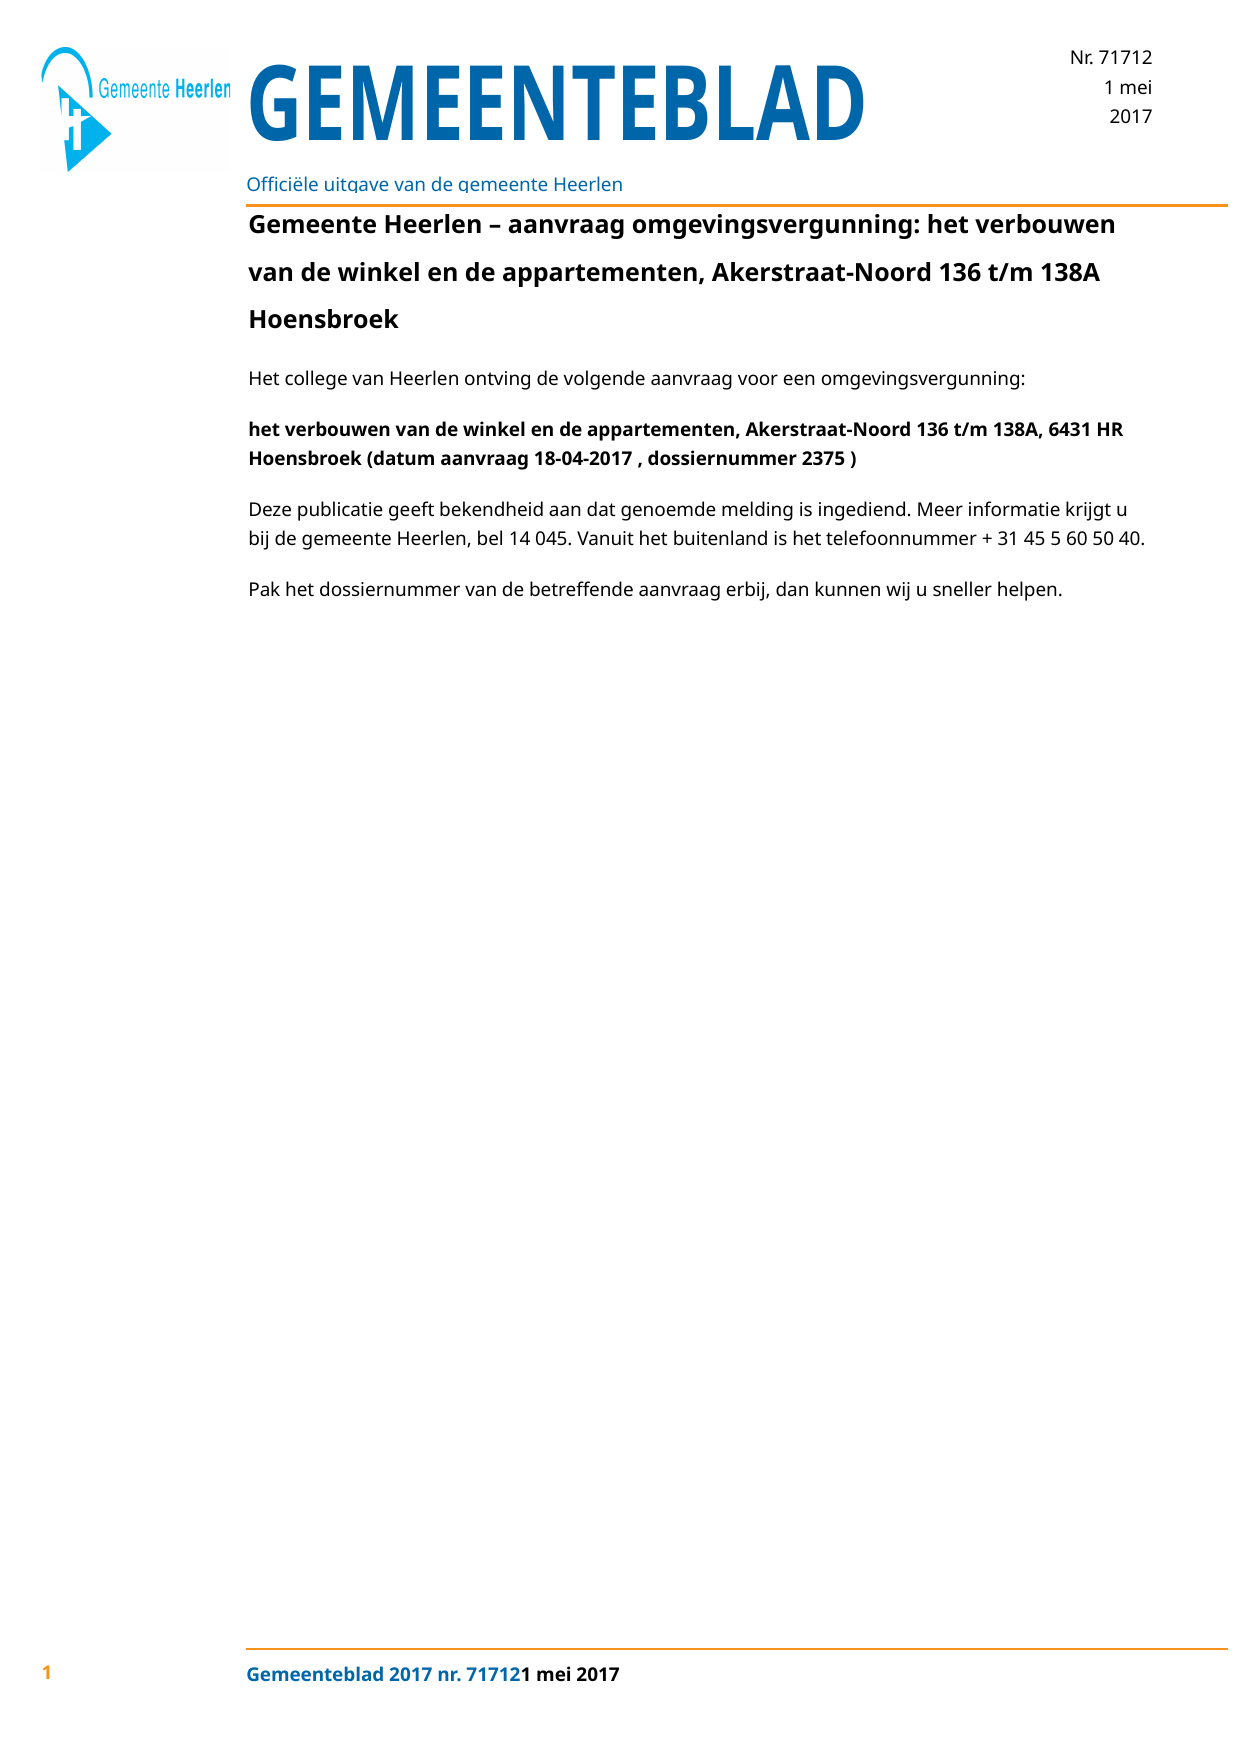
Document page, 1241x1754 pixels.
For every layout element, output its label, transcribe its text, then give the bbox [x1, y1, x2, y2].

text Het college van Heerlen ontving de volgende aanvraag voor een omgevingsvergunning: [248, 366, 1152, 391]
text het verbouwen van de winkel en de appartementen, Akerstraat-Noord 136 t/m 138A, 6431 HR Hoensbroek (datum aanvraag 18-04-2017 , dossiernummer 2375 ) [248, 416, 1152, 471]
picture [41, 47, 231, 172]
text Pak het dossiernummer van de betreffende aanvraag erbij, dan kunnen wij u sneller helpen. [248, 576, 1152, 602]
text Deze publicatie geeft bekendheid aan dat genoemde melding is ingediend. Meer informatie krijgt u bij de gemeente Heerlen, bel 14 045. Vanuit het buitenland is het telefoonnummer + 31 45 5 60 50 40. [248, 496, 1152, 551]
text Gemeente Heerlen – aanvraag omgevingsvergunning: het verbouwen van de winkel en de appartementen, Akerstraat-Noord 136 t/m 138A Hoensbroek [248, 207, 1152, 336]
picture [41, 47, 58, 70]
